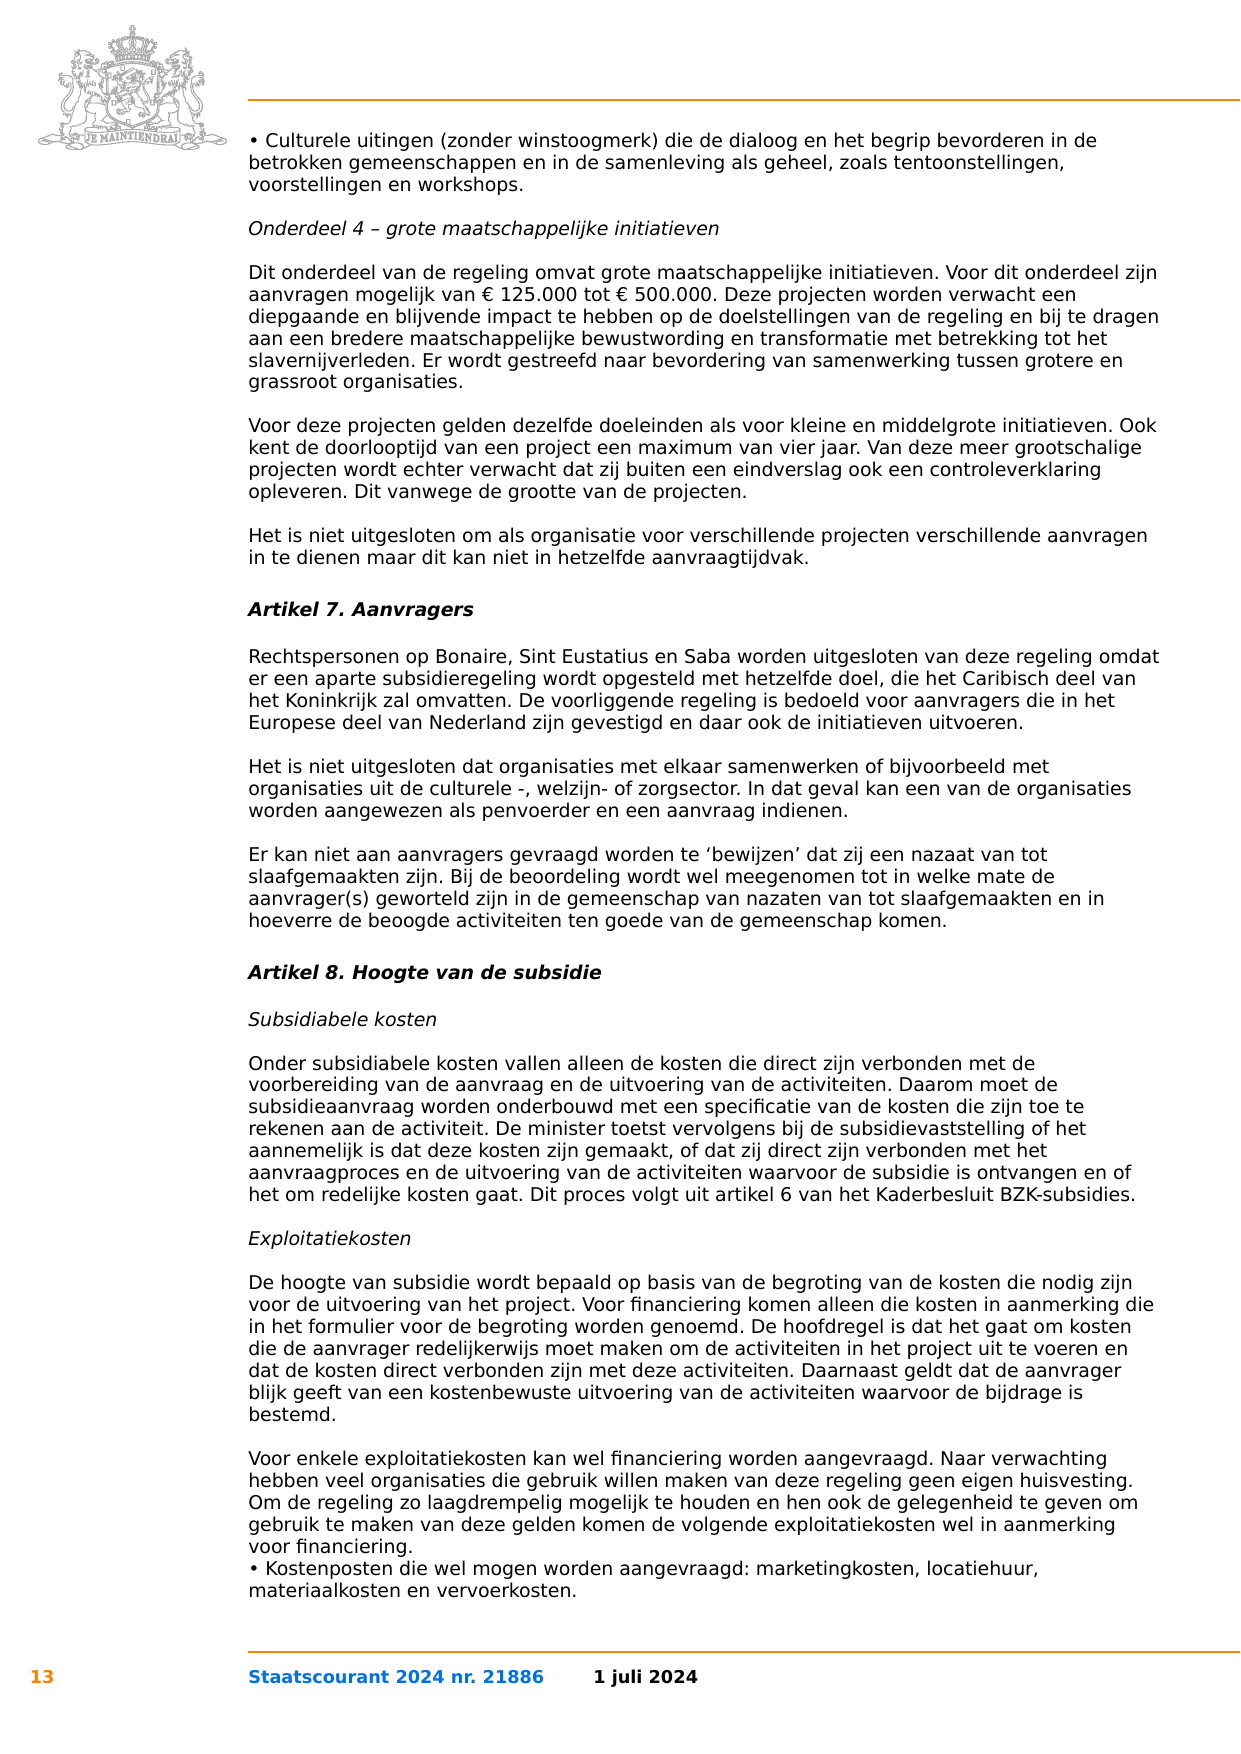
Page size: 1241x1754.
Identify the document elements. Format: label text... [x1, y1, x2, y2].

text Rechtspersonen op Bonaire, Sint Eustatius en Saba worden uitgesloten van deze regeling omdat er een aparte subsidieregeling wordt opgesteld met hetzelfde doel, die het Caribisch deel van het Koninkrijk zal omvatten. De voorliggende regeling is bedoeld voor aanvragers die in het Europese deel van Nederland zijn gevestigd en daar ook de initiatieven uitvoeren. [248, 646, 1163, 734]
text Het is niet uitgesloten dat organisaties met elkaar samenwerken of bijvoorbeeld met organisaties uit de culturele -, welzijn- of zorgsector. In dat geval kan een van de organisaties worden aangewezen als penvoerder en een aanvraag indienen. [248, 756, 1163, 822]
text Voor enkele exploitatiekosten kan wel financiering worden aangevraagd. Naar verwachting hebben veel organisaties die gebruik willen maken van deze regeling geen eigen huisvesting. Om de regeling zo laagdrempelig mogelijk te houden en hen ook de gelegenheid te geven om gebruik te maken van deze gelden komen de volgende exploitatiekosten wel in aanmerking voor financiering. [248, 1448, 1163, 1558]
subtitle Subsidiabele kosten [248, 1008, 1163, 1031]
text • Culturele uitingen (zonder winstoogmerk) die de dialoog en het begrip bevorderen in de betrokken gemeenschappen en in de samenleving als geheel, zoals tentoonstellingen, voorstellingen en workshops. [248, 130, 1163, 196]
picture [38, 25, 227, 150]
subtitle Artikel 8. Hoogte van de subsidie [248, 962, 1163, 983]
subtitle Onderdeel 4 – grote maatschappelijke initiatieven [248, 218, 1163, 240]
text • Kostenposten die wel mogen worden aangevraagd: marketingkosten, locatiehuur, materiaalkosten en vervoerkosten. [248, 1558, 1163, 1602]
text Er kan niet aan aanvragers gevraagd worden te ‘bewijzen’ dat zij een nazaat van tot slaafgemaakten zijn. Bij de beoordeling wordt wel meegenomen tot in welke mate de aanvrager(s) geworteld zijn in de gemeenschap van nazaten van tot slaafgemaakten en in hoeverre de beoogde activiteiten ten goede van de gemeenschap komen. [248, 844, 1163, 932]
subtitle Exploitatiekosten [248, 1228, 1163, 1250]
text De hoogte van subsidie wordt bepaald op basis van de begroting van de kosten die nodig zijn voor de uitvoering van het project. Voor financiering komen alleen die kosten in aanmerking die in het formulier voor de begroting worden genoemd. De hoofdregel is dat het gaat om kosten die de aanvrager redelijkerwijs moet maken om de activiteiten in het project uit te voeren en dat de kosten direct verbonden zijn met deze activiteiten. Daarnaast geldt dat de aanvrager blijk geeft van een kostenbewuste uitvoering van de activiteiten waarvoor de bijdrage is bestemd. [248, 1272, 1163, 1426]
text Voor deze projecten gelden dezelfde doeleinden als voor kleine en middelgrote initiatieven. Ook kent de doorlooptijd van een project een maximum van vier jaar. Van deze meer grootschalige projecten wordt echter verwacht dat zij buiten een eindverslag ook een controleverklaring opleveren. Dit vanwege de grootte van de projecten. [248, 415, 1163, 503]
text Onder subsidiabele kosten vallen alleen de kosten die direct zijn verbonden met de voorbereiding van de aanvraag en de uitvoering van de activiteiten. Daarom moet de subsidieaanvraag worden onderbouwd met een specificatie van de kosten die zijn toe te rekenen aan de activiteit. De minister toetst vervolgens bij de subsidievaststelling of het aannemelijk is dat deze kosten zijn gemaakt, of dat zij direct zijn verbonden met het aanvraagproces en de uitvoering van de activiteiten waarvoor de subsidie is ontvangen en of het om redelijke kosten gaat. Dit proces volgt uit artikel 6 van het Kaderbesluit BZK-subsidies. [248, 1052, 1163, 1206]
text Het is niet uitgesloten om als organisatie voor verschillende projecten verschillende aanvragen in te dienen maar dit kan niet in hetzelfde aanvraagtijdvak. [248, 525, 1163, 569]
subtitle Artikel 7. Aanvragers [248, 599, 1163, 621]
text Dit onderdeel van de regeling omvat grote maatschappelijke initiatieven. Voor dit onderdeel zijn aanvragen mogelijk van € 125.000 tot € 500.000. Deze projecten worden verwacht een diepgaande en blijvende impact te hebben op de doelstellingen van de regeling en bij te dragen aan een bredere maatschappelijke bewustwording en transformatie met betrekking tot het slavernijverleden. Er wordt gestreefd naar bevordering van samenwerking tussen grotere en grassroot organisaties. [248, 262, 1163, 393]
